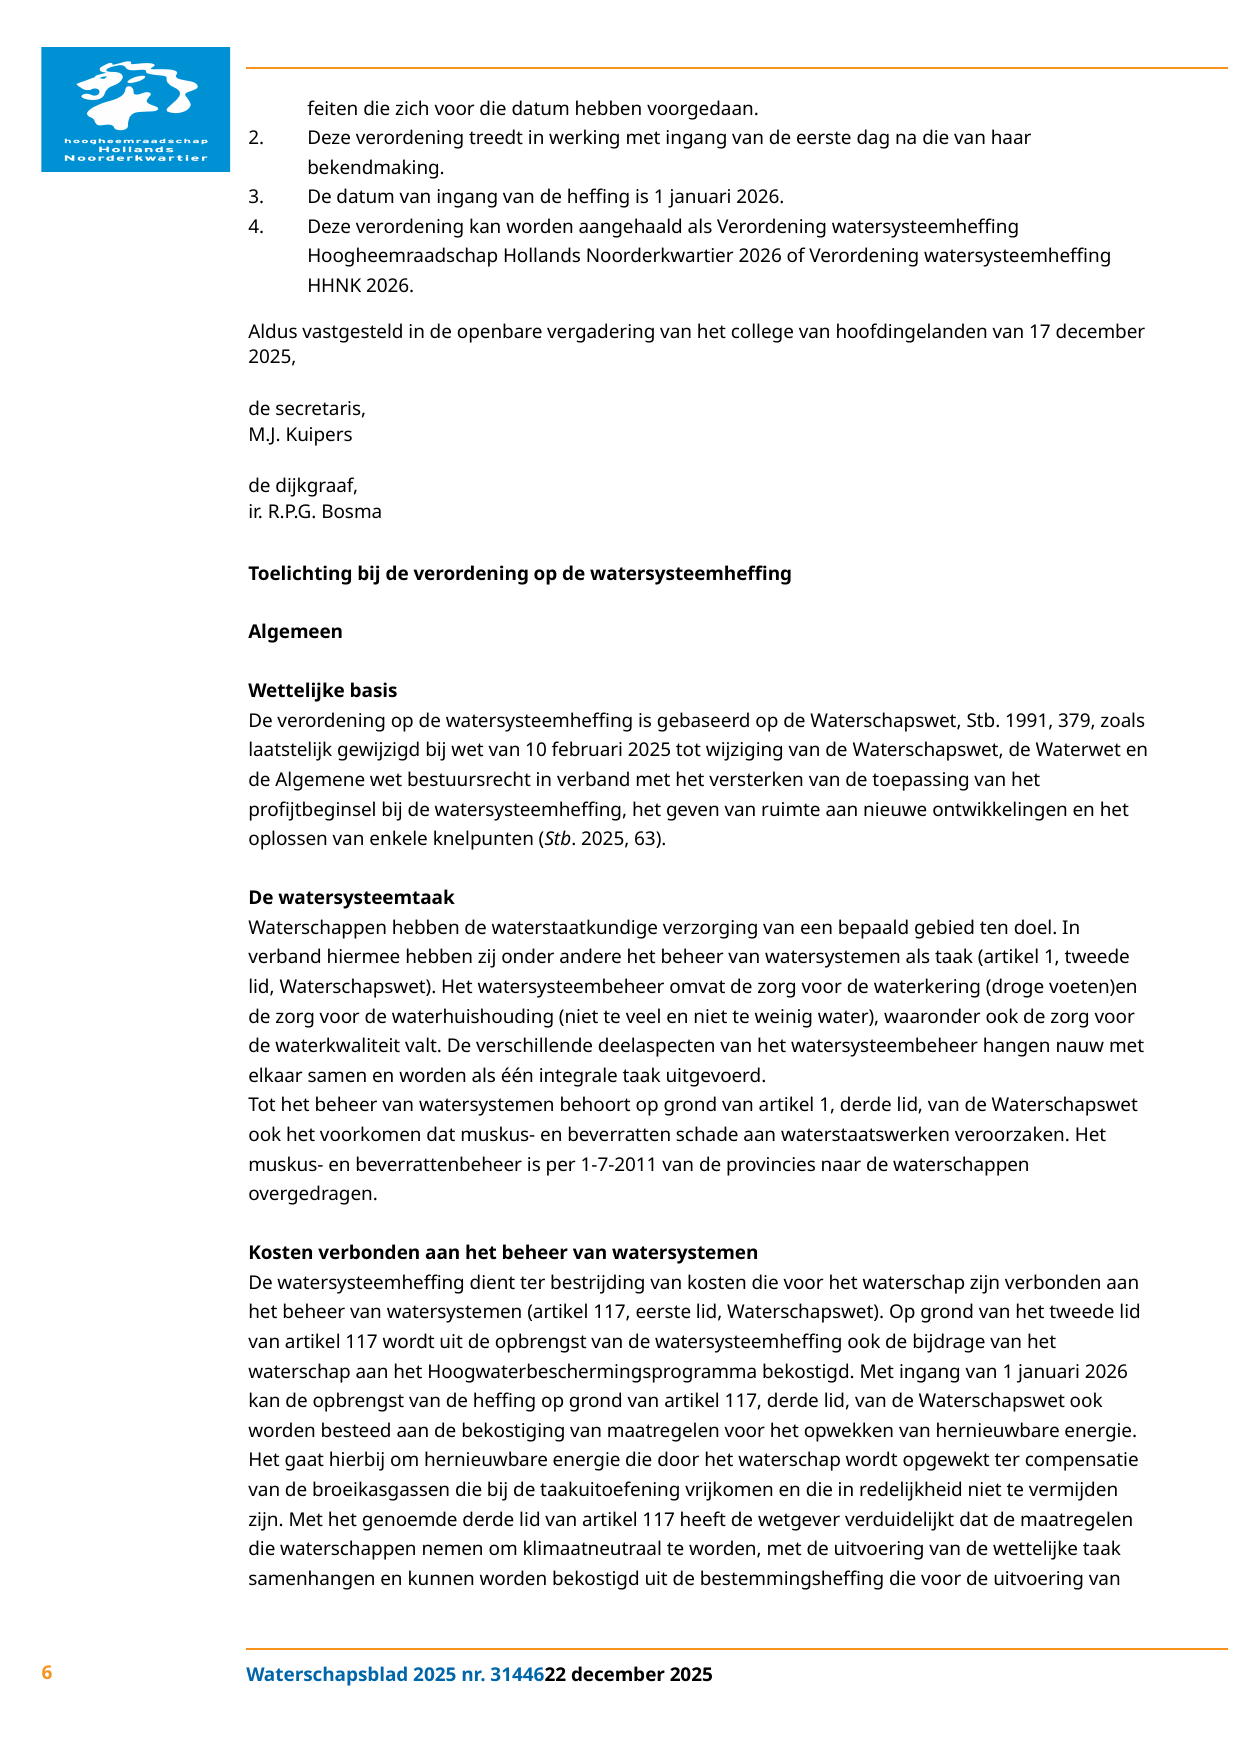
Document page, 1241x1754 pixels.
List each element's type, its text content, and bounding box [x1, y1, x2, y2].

text de secretaris, [248, 395, 1152, 421]
picture [78, 64, 122, 99]
picture [88, 87, 157, 130]
list feiten die zich voor die datum hebben voorgedaan. [248, 95, 1152, 121]
text ir. R.P.G. Bosma [248, 498, 1152, 524]
text Tot het beheer van watersystemen behoort op grond van artikel 1, derde lid, van de Waterschapswet ook het voorkomen dat muskus- en beverratten schade aan waterstaatswerken veroorzaken. Het muskus- en beverrattenbeheer is per 1-7-2011 van de provincies naar de waterschappen overgedragen. [248, 1092, 1152, 1206]
text Toelichting bij de verordening op de watersysteemheffing [248, 549, 1152, 589]
list Deze verordening kan worden aangehaald als Verordening watersysteemheffing Hoogheemraadschap Hollands Noorderkwartier 2026 of Verordening watersysteemheffing HHNK 2026. [248, 213, 1152, 298]
picture [129, 76, 144, 82]
picture [118, 62, 197, 112]
text de dijkgraaf, [248, 472, 1152, 498]
text Wettelijke basis [248, 677, 1152, 703]
text Kosten verbonden aan het beheer van watersystemen [248, 1239, 1152, 1265]
text De verordening op de watersysteemheffing is gebaseerd op de Waterschapswet, Stb. 1991, 379, zoals laatstelijk gewijzigd bij wet van 10 februari 2025 tot wijziging van de Waterschapswet, de Waterwet en de Algemene wet bestuursrecht in verband met het versterken van de toepassing van het profijtbeginsel bij de watersysteemheffing, het geven van ruimte aan nieuwe ontwikkelingen en het oplossen van enkele knelpunten (Stb. 2025, 63). [248, 707, 1152, 851]
text De watersysteemheffing dient ter bestrijding van kosten die voor het waterschap zijn verbonden aan het beheer van watersystemen (artikel 117, eerste lid, Waterschapswet). Op grond van het tweede lid van artikel 117 wordt uit de opbrengst van de watersysteemheffing ook de bijdrage van het waterschap aan het Hoogwaterbeschermingsprogramma bekostigd. Met ingang van 1 januari 2026 kan de opbrengst van de heffing op grond van artikel 117, derde lid, van de Waterschapswet ook worden besteed aan de bekostiging van maatregelen voor het opwekken van hernieuwbare energie. Het gaat hierbij om hernieuwbare energie die door het waterschap wordt opgewekt ter compensatie van de broeikasgassen die bij de taakuitoefening vrijkomen en die in redelijkheid niet te vermijden zijn. Met het genoemde derde lid van artikel 117 heeft de wetgever verduidelijkt dat de maatregelen die waterschappen nemen om klimaatneutraal te worden, met de uitvoering van de wettelijke taak samenhangen en kunnen worden bekostigd uit de bestemmingsheffing die voor de uitvoering van [248, 1269, 1152, 1591]
text Aldus vastgesteld in de openbare vergadering van het college van hoofdingelanden van 17 december 2025, [248, 318, 1152, 369]
text Waterschappen hebben de waterstaatkundige verzorging van een bepaald gebied ten doel. In verband hiermee hebben zij onder andere het beheer van watersystemen als taak (artikel 1, tweede lid, Waterschapswet). Het watersysteembeheer omvat de zorg voor de waterkering (droge voeten)en de zorg voor de waterhuishouding (niet te veel en niet te weinig water), waaronder ook de zorg voor de waterkwaliteit valt. De verschillende deelaspecten van het watersysteembeheer hangen nauw met elkaar samen en worden als één integrale taak uitgevoerd. [248, 914, 1152, 1088]
text M.J. Kuipers [248, 421, 1152, 447]
list Deze verordening treedt in werking met ingang van de eerste dag na die van haar bekendmaking. [248, 124, 1152, 180]
text Algemeen [248, 618, 1152, 644]
list De datum van ingang van de heffing is 1 januari 2026. [248, 183, 1152, 209]
text De watersysteemtaak [248, 884, 1152, 910]
